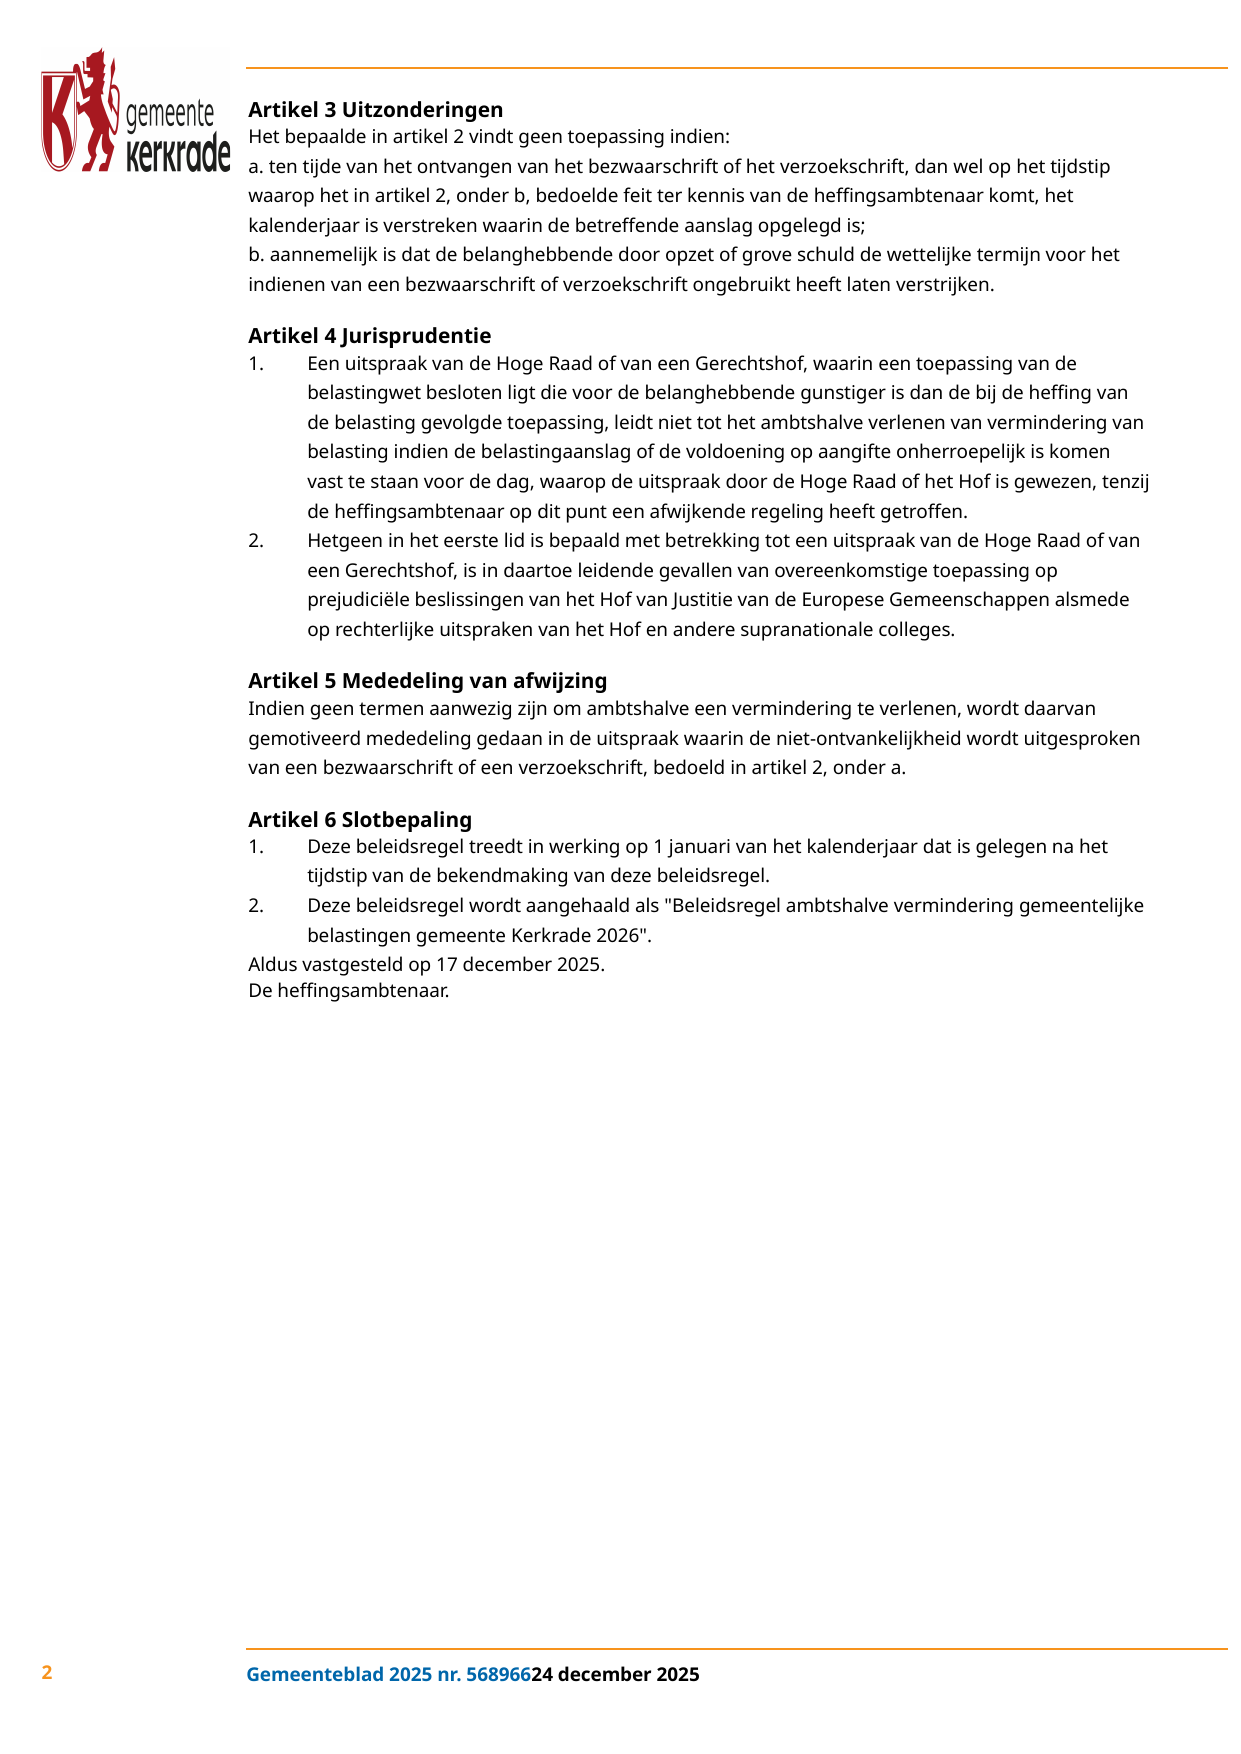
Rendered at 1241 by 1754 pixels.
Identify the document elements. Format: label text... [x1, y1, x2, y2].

text Indien geen termen aanwezig zijn om ambtshalve een vermindering te verlenen, wordt daarvan gemotiveerd mededeling gedaan in de uitspraak waarin de niet-ontvankelijkheid wordt uitgesproken van een bezwaarschrift of een verzoekschrift, bedoeld in artikel 2, onder a. [248, 695, 1152, 780]
text Het bepaalde in artikel 2 vindt geen toepassing indien: [248, 123, 1152, 149]
text De heffingsambtenaar. [248, 977, 1152, 1003]
text b. aannemelijk is dat de belanghebbende door opzet of grove schuld de wettelijke termijn voor het indienen van een bezwaarschrift of verzoekschrift ongebruikt heeft laten verstrijken. [248, 242, 1152, 297]
list Deze beleidsregel wordt aangehaald als "Beleidsregel ambtshalve vermindering gemeentelijke belastingen gemeente Kerkrade 2026". [248, 892, 1152, 948]
list Hetgeen in het eerste lid is bepaald met betrekking tot een uitspraak van de Hoge Raad of van een Gerechtshof, is in daartoe leidende gevallen van overeenkomstige toepassing op prejudiciële beslissingen van het Hof van Justitie van de Europese Gemeenschappen alsmede op rechterlijke uitspraken van het Hof en andere supranationale colleges. [248, 527, 1152, 642]
text Aldus vastgesteld op 17 december 2025. [248, 951, 1152, 977]
list Een uitspraak van de Hoge Raad of van een Gerechtshof, waarin een toepassing van de belastingwet besloten ligt die voor de belanghebbende gunstiger is dan de bij de heffing van de belasting gevolgde toepassing, leidt niet tot het ambtshalve verlenen van vermindering van belasting indien de belastingaanslag of de voldoening op aangifte onherroepelijk is komen vast te staan voor de dag, waarop de uitspraak door de Hoge Raad of het Hof is gewezen, tenzij de heffingsambtenaar op dit punt een afwijkende regeling heeft getroffen. [248, 350, 1152, 524]
text Artikel 5 Mededeling van afwijzing [248, 667, 1152, 695]
text Artikel 3 Uitzonderingen [248, 95, 1152, 123]
list Deze beleidsregel treedt in werking op 1 januari van het kalenderjaar dat is gelegen na het tijdstip van de bekendmaking van deze beleidsregel. [248, 833, 1152, 888]
text Artikel 6 Slotbepaling [248, 805, 1152, 833]
text a. ten tijde van het ontvangen van het bezwaarschrift of het verzoekschrift, dan wel op het tijdstip waarop het in artikel 2, onder b, bedoelde feit ter kennis van de heffingsambtenaar komt, het kalenderjaar is verstreken waarin de betreffende aanslag opgelegd is; [248, 153, 1152, 238]
picture [41, 47, 231, 172]
text Artikel 4 Jurisprudentie [248, 322, 1152, 350]
